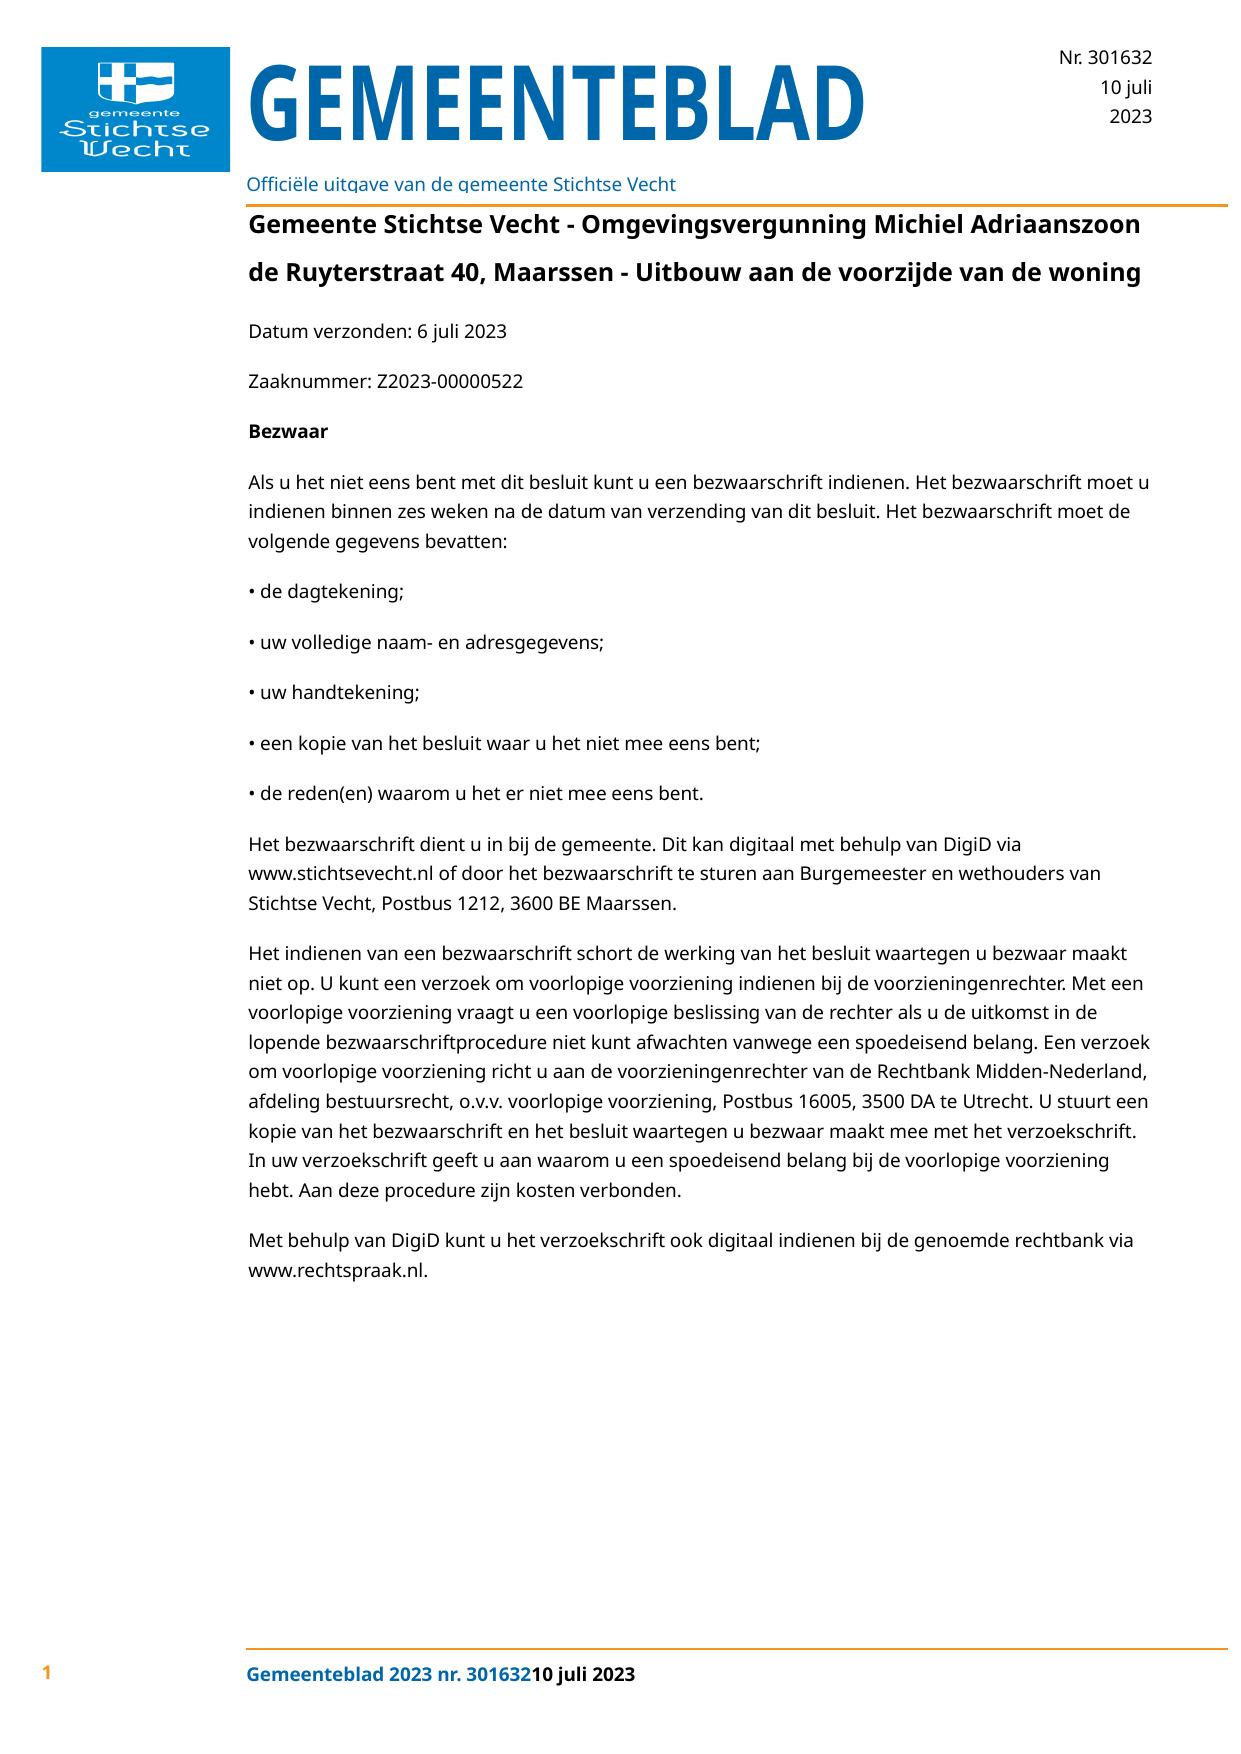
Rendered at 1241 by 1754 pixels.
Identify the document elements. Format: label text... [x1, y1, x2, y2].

text Gemeente Stichtse Vecht - Omgevingsvergunning Michiel Adriaanszoon de Ruyterstraat 40, Maarssen - Uitbouw aan de voorzijde van de woning [248, 207, 1152, 288]
text • een kopie van het besluit waar u het niet mee eens bent; [248, 730, 1152, 756]
text Met behulp van DigiD kunt u het verzoekschrift ook digitaal indienen bij de genoemde rechtbank via www.rechtspraak.nl. [248, 1227, 1152, 1283]
text • uw volledige naam- en adresgegevens; [248, 629, 1152, 655]
picture [137, 63, 174, 103]
text Als u het niet eens bent met dit besluit kunt u een bezwaarschrift indienen. Het bezwaarschrift moet u indienen binnen zes weken na de datum van verzending van dit besluit. Het bezwaarschrift moet de volgende gegevens bevatten: [248, 469, 1152, 554]
text • de dagtekening; [248, 579, 1152, 604]
text Het indienen van een bezwaarschrift schort de werking van het besluit waartegen u bezwaar maakt niet op. U kunt een verzoek om voorlopige voorziening indienen bij de voorzieningenrechter. Met een voorlopige voorziening vraagt u een voorlopige beslissing van de rechter als u de uitkomst in de lopende bezwaarschriftprocedure niet kunt afwachten vanwege een spoedeisend belang. Een verzoek om voorlopige voorziening richt u aan de voorzieningenrechter van de Rechtbank Midden-Nederland, afdeling bestuursrecht, o.v.v. voorlopige voorziening, Postbus 16005, 3500 DA te Utrecht. U stuurt een kopie van het bezwaarschrift en het besluit waartegen u bezwaar maakt mee met het verzoekschrift. In uw verzoekschrift geeft u aan waarom u een spoedeisend belang bij de voorlopige voorziening hebt. Aan deze procedure zijn kosten verbonden. [248, 940, 1152, 1203]
text Het bezwaarschrift dient u in bij de gemeente. Dit kan digitaal met behulp van DigiD via www.stichtsevecht.nl of door het bezwaarschrift te sturen aan Burgemeester en wethouders van Stichtse Vecht, Postbus 1212, 3600 BE Maarssen. [248, 831, 1152, 916]
picture [99, 63, 135, 101]
text • uw handtekening; [248, 679, 1152, 705]
text Zaaknummer: Z2023-00000522 [248, 368, 1152, 394]
text • de reden(en) waarom u het er niet mee eens bent. [248, 780, 1152, 806]
text Bezwaar [248, 419, 1152, 444]
text Datum verzonden: 6 juli 2023 [248, 318, 1152, 344]
